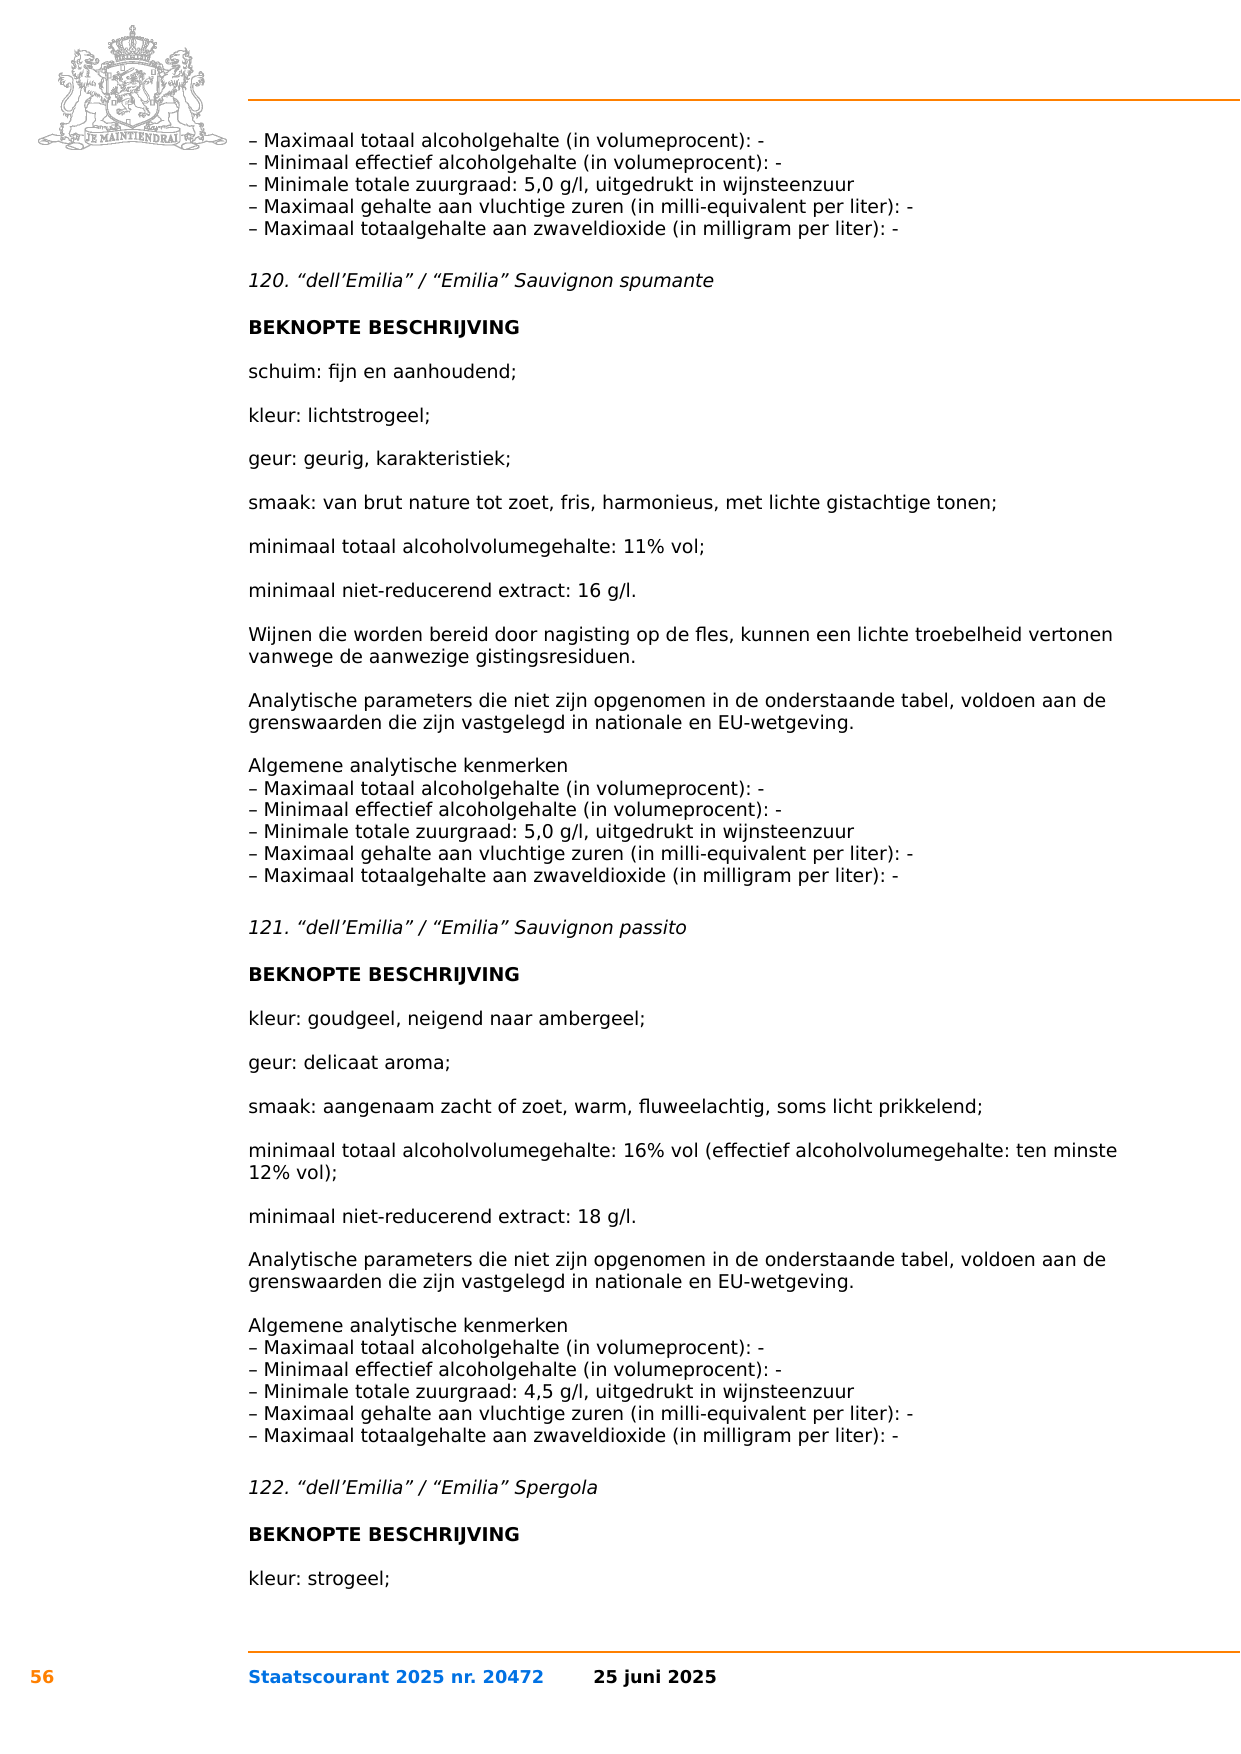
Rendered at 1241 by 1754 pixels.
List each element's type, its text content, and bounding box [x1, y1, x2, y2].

text schuim: fijn en aanhoudend; [248, 361, 1163, 383]
text kleur: strogeel; [248, 1568, 1163, 1590]
text – Maximaal totaal alcoholgehalte (in volumeprocent): - [248, 777, 1163, 799]
text – Minimale totale zuurgraad: 4,5 g/l, uitgedrukt in wijnsteenzuur [248, 1381, 1163, 1403]
subtitle 122. “dell’Emilia” / “Emilia” Spergola [248, 1477, 1163, 1499]
text geur: delicaat aroma; [248, 1052, 1163, 1074]
text smaak: aangenaam zacht of zoet, warm, fluweelachtig, soms licht prikkelend; [248, 1096, 1163, 1118]
text – Maximaal totaal alcoholgehalte (in volumeprocent): - [248, 130, 1163, 152]
text Wijnen die worden bereid door nagisting op de fles, kunnen een lichte troebelheid vertonen vanwege de aanwezige gistingsresiduen. [248, 624, 1163, 668]
text – Maximaal totaalgehalte aan zwaveldioxide (in milligram per liter): - [248, 1425, 1163, 1447]
text geur: geurig, karakteristiek; [248, 448, 1163, 470]
text Analytische parameters die niet zijn opgenomen in de onderstaande tabel, voldoen aan de grenswaarden die zijn vastgelegd in nationale en EU-wetgeving. [248, 1249, 1163, 1293]
text kleur: lichtstrogeel; [248, 404, 1163, 426]
text minimaal totaal alcoholvolumegehalte: 11% vol; [248, 536, 1163, 558]
text BEKNOPTE BESCHRIJVING [248, 1524, 1163, 1546]
text – Maximaal totaalgehalte aan zwaveldioxide (in milligram per liter): - [248, 218, 1163, 240]
text minimaal niet-reducerend extract: 16 g/l. [248, 580, 1163, 602]
text – Minimale totale zuurgraad: 5,0 g/l, uitgedrukt in wijnsteenzuur [248, 174, 1163, 196]
text – Minimaal effectief alcoholgehalte (in volumeprocent): - [248, 1359, 1163, 1381]
text minimaal niet-reducerend extract: 18 g/l. [248, 1206, 1163, 1227]
text BEKNOPTE BESCHRIJVING [248, 964, 1163, 986]
text BEKNOPTE BESCHRIJVING [248, 317, 1163, 339]
text Algemene analytische kenmerken [248, 1315, 1163, 1337]
text Algemene analytische kenmerken [248, 755, 1163, 777]
text minimaal totaal alcoholvolumegehalte: 16% vol (effectief alcoholvolumegehalte: ten minste 12% vol); [248, 1140, 1163, 1184]
text smaak: van brut nature tot zoet, fris, harmonieus, met lichte gistachtige tonen; [248, 492, 1163, 514]
text – Maximaal totaal alcoholgehalte (in volumeprocent): - [248, 1337, 1163, 1359]
text – Maximaal totaalgehalte aan zwaveldioxide (in milligram per liter): - [248, 865, 1163, 887]
text – Minimaal effectief alcoholgehalte (in volumeprocent): - [248, 152, 1163, 174]
text – Maximaal gehalte aan vluchtige zuren (in milli-equivalent per liter): - [248, 843, 1163, 865]
subtitle 121. “dell’Emilia” / “Emilia” Sauvignon passito [248, 917, 1163, 939]
subtitle 120. “dell’Emilia” / “Emilia” Sauvignon spumante [248, 270, 1163, 292]
text – Maximaal gehalte aan vluchtige zuren (in milli-equivalent per liter): - [248, 196, 1163, 218]
text – Maximaal gehalte aan vluchtige zuren (in milli-equivalent per liter): - [248, 1403, 1163, 1425]
text – Minimale totale zuurgraad: 5,0 g/l, uitgedrukt in wijnsteenzuur [248, 821, 1163, 843]
text – Minimaal effectief alcoholgehalte (in volumeprocent): - [248, 799, 1163, 821]
picture [38, 25, 227, 150]
text kleur: goudgeel, neigend naar ambergeel; [248, 1008, 1163, 1030]
text Analytische parameters die niet zijn opgenomen in de onderstaande tabel, voldoen aan de grenswaarden die zijn vastgelegd in nationale en EU-wetgeving. [248, 689, 1163, 733]
